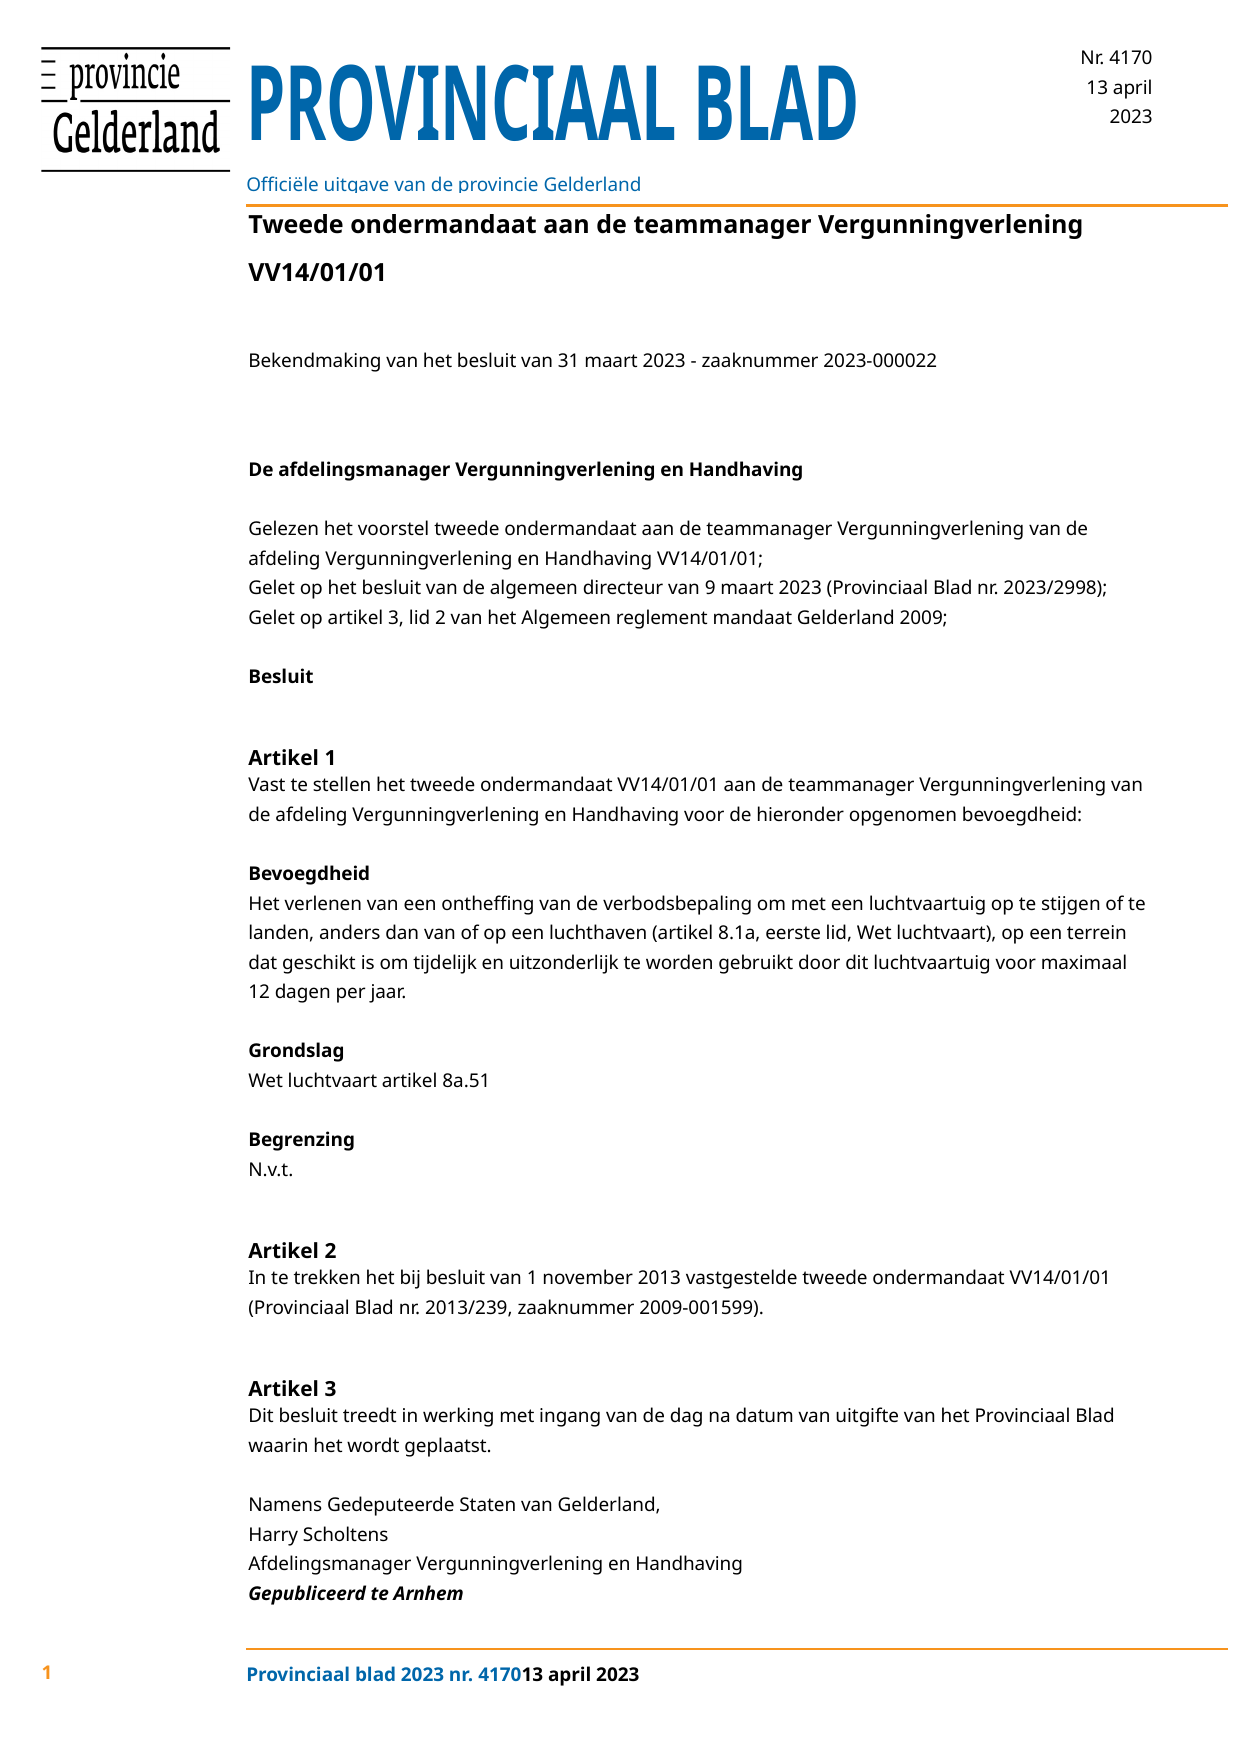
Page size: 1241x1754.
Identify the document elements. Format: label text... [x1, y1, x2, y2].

text Gepubliceerd te Arnhem [248, 1580, 1152, 1606]
text Namens Gedeputeerde Staten van Gelderland, [248, 1491, 1152, 1517]
text In te trekken het bij besluit van 1 november 2013 vastgestelde tweede ondermandaat VV14/01/01 (Provinciaal Blad nr. 2013/239, zaaknummer 2009-001599). [248, 1264, 1152, 1320]
text Wet luchtvaart artikel 8a.51 [248, 1067, 1152, 1093]
text De afdelingsmanager Vergunningverlening en Handhaving [248, 456, 1152, 482]
text Begrenzing [248, 1126, 1152, 1152]
text Artikel 3 [248, 1374, 1152, 1402]
text Tweede ondermandaat aan de teammanager Vergunningverlening VV14/01/01 [248, 207, 1152, 288]
text Grondslag [248, 1038, 1152, 1063]
text Artikel 2 [248, 1236, 1152, 1264]
text Dit besluit treedt in werking met ingang van de dag na datum van uitgifte van het Provinciaal Blad waarin het wordt geplaatst. [248, 1402, 1152, 1458]
text Besluit [248, 663, 1152, 689]
text Bekendmaking van het besluit van 31 maart 2023 - zaaknummer 2023-000022 [248, 347, 1152, 373]
text Gelet op artikel 3, lid 2 van het Algemeen reglement mandaat Gelderland 2009; [248, 604, 1152, 629]
text Vast te stellen het tweede ondermandaat VV14/01/01 aan de teammanager Vergunningverlening van de afdeling Vergunningverlening en Handhaving voor de hieronder opgenomen bevoegdheid: [248, 771, 1152, 827]
text Het verlenen van een ontheffing van de verbodsbepaling om met een luchtvaartuig op te stijgen of te landen, anders dan van of op een luchthaven (artikel 8.1a, eerste lid, Wet luchtvaart), op een terrein dat geschikt is om tijdelijk en uitzonderlijk te worden gebruikt door dit luchtvaartuig voor maximaal 12 dagen per jaar. [248, 890, 1152, 1004]
text Gelet op het besluit van de algemeen directeur van 9 maart 2023 (Provinciaal Blad nr. 2023/2998); [248, 574, 1152, 600]
text Afdelingsmanager Vergunningverlening en Handhaving [248, 1550, 1152, 1576]
text N.v.t. [248, 1156, 1152, 1182]
text Harry Scholtens [248, 1521, 1152, 1547]
text Bevoegdheid [248, 860, 1152, 886]
text Gelezen het voorstel tweede ondermandaat aan de teammanager Vergunningverlening van de afdeling Vergunningverlening en Handhaving VV14/01/01; [248, 515, 1152, 570]
text Artikel 1 [248, 743, 1152, 771]
picture [41, 47, 231, 172]
